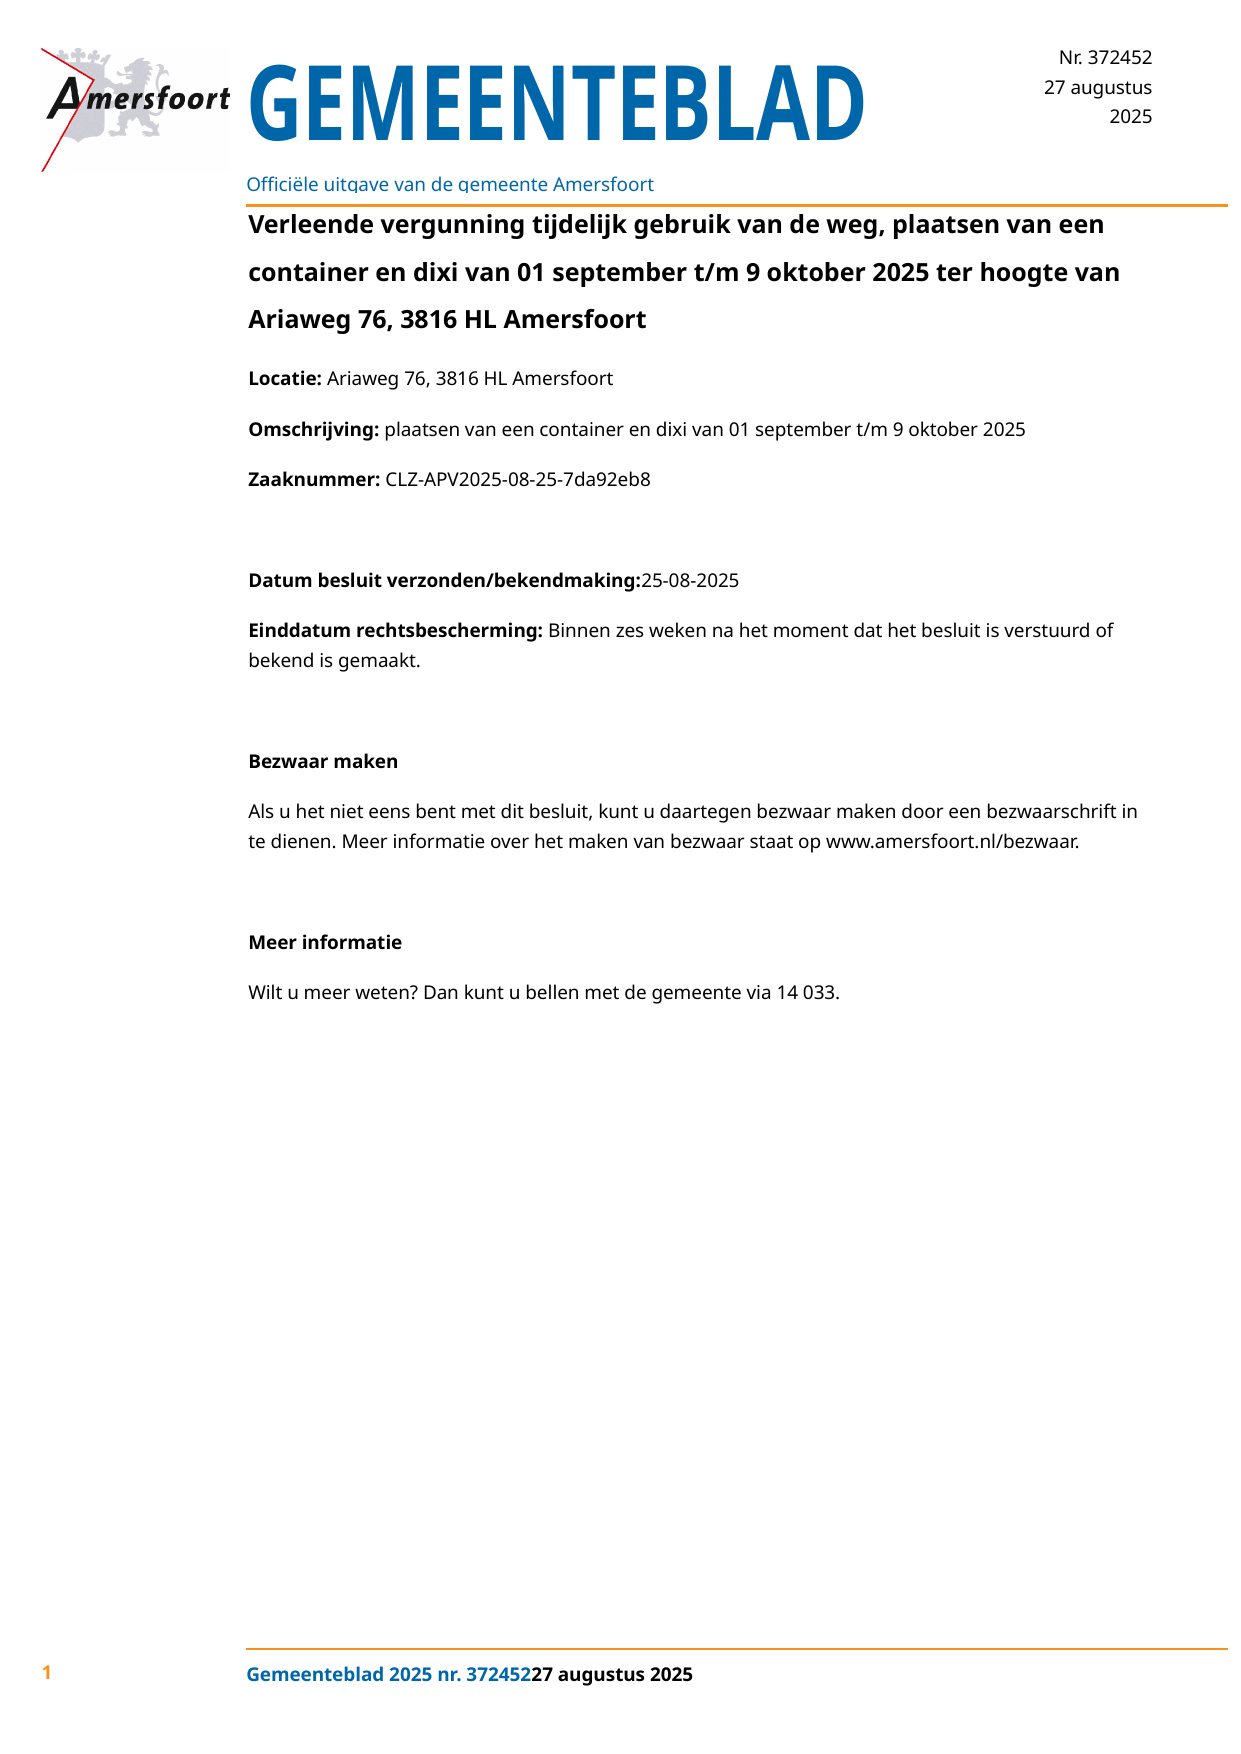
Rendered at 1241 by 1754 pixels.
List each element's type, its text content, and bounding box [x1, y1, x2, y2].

text Meer informatie [248, 929, 1152, 954]
text Verleende vergunning tijdelijk gebruik van de weg, plaatsen van een container en dixi van 01 september t/m 9 oktober 2025 ter hoogte van Ariaweg 76, 3816 HL Amersfoort [248, 207, 1152, 336]
text Bezwaar maken [248, 748, 1152, 774]
text Einddatum rechtsbescherming: Binnen zes weken na het moment dat het besluit is verstuurd of bekend is gemaakt. [248, 618, 1152, 673]
text Als u het niet eens bent met dit besluit, kunt u daartegen bezwaar maken door een bezwaarschrift in te dienen. Meer informatie over het maken van bezwaar staat op www.amersfoort.nl/bezwaar. [248, 798, 1152, 854]
picture [41, 47, 231, 172]
text Locatie: Ariaweg 76, 3816 HL Amersfoort [248, 366, 1152, 391]
text Zaaknummer: CLZ-APV2025-08-25-7da92eb8 [248, 466, 1152, 492]
text Wilt u meer weten? Dan kunt u bellen met de gemeente via 14 033. [248, 979, 1152, 1005]
text Omschrijving: plaatsen van een container en dixi van 01 september t/m 9 oktober 2025 [248, 416, 1152, 442]
text Datum besluit verzonden/bekendmaking:25-08-2025 [248, 567, 1152, 593]
